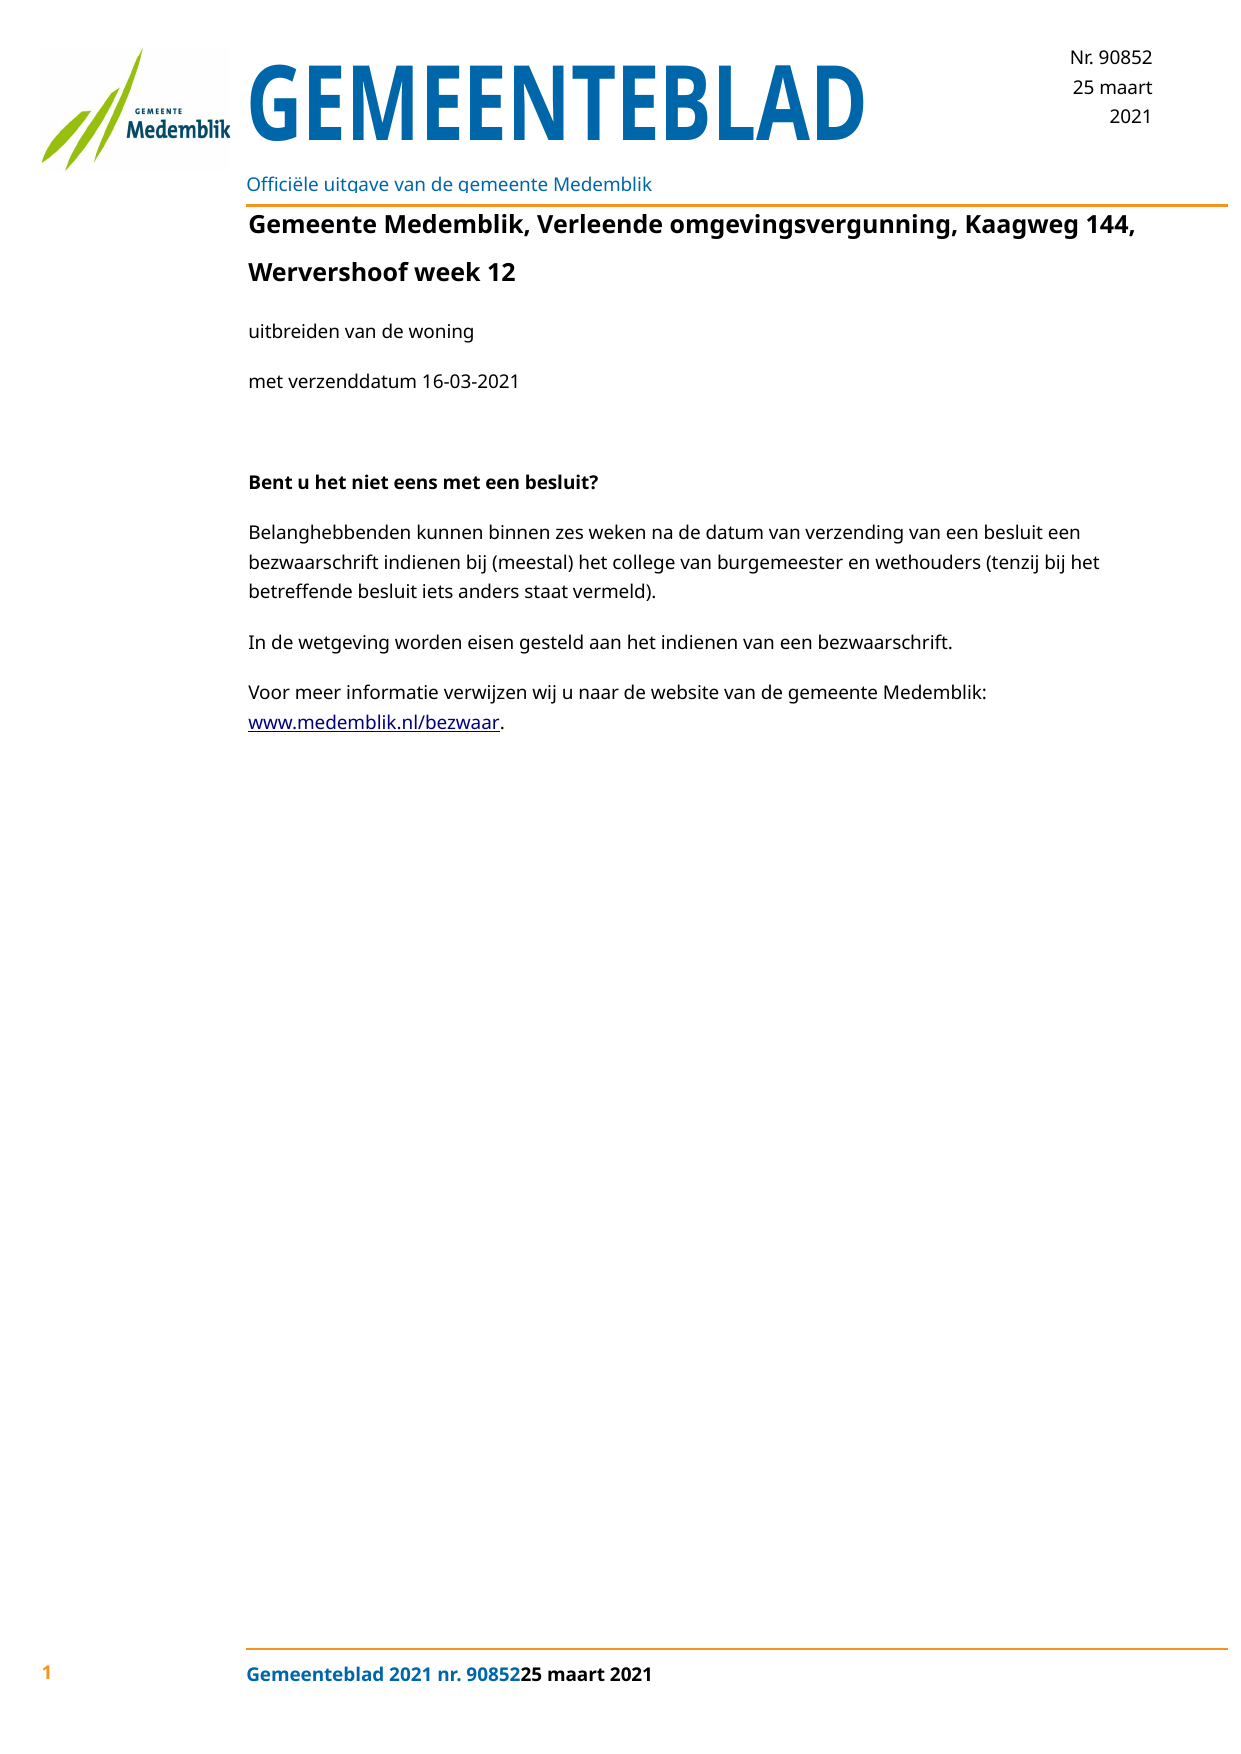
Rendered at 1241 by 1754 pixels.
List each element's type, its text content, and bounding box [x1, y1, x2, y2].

text Voor meer informatie verwijzen wij u naar de website van de gemeente Medemblik: www.medemblik.nl/bezwaar. [248, 679, 1152, 735]
text Belanghebbenden kunnen binnen zes weken na de datum van verzending van een besluit een bezwaarschrift indienen bij (meestal) het college van burgemeester en wethouders (tenzij bij het betreffende besluit iets anders staat vermeld). [248, 519, 1152, 604]
text uitbreiden van de woning [248, 318, 1152, 344]
text In de wetgeving worden eisen gesteld aan het indienen van een bezwaarschrift. [248, 629, 1152, 655]
text Gemeente Medemblik, Verleende omgevingsvergunning, Kaagweg 144, Wervershoof week 12 [248, 207, 1152, 288]
text Bent u het niet eens met een besluit? [248, 469, 1152, 495]
text met verzenddatum 16-03-2021 [248, 368, 1152, 394]
picture [41, 47, 231, 172]
